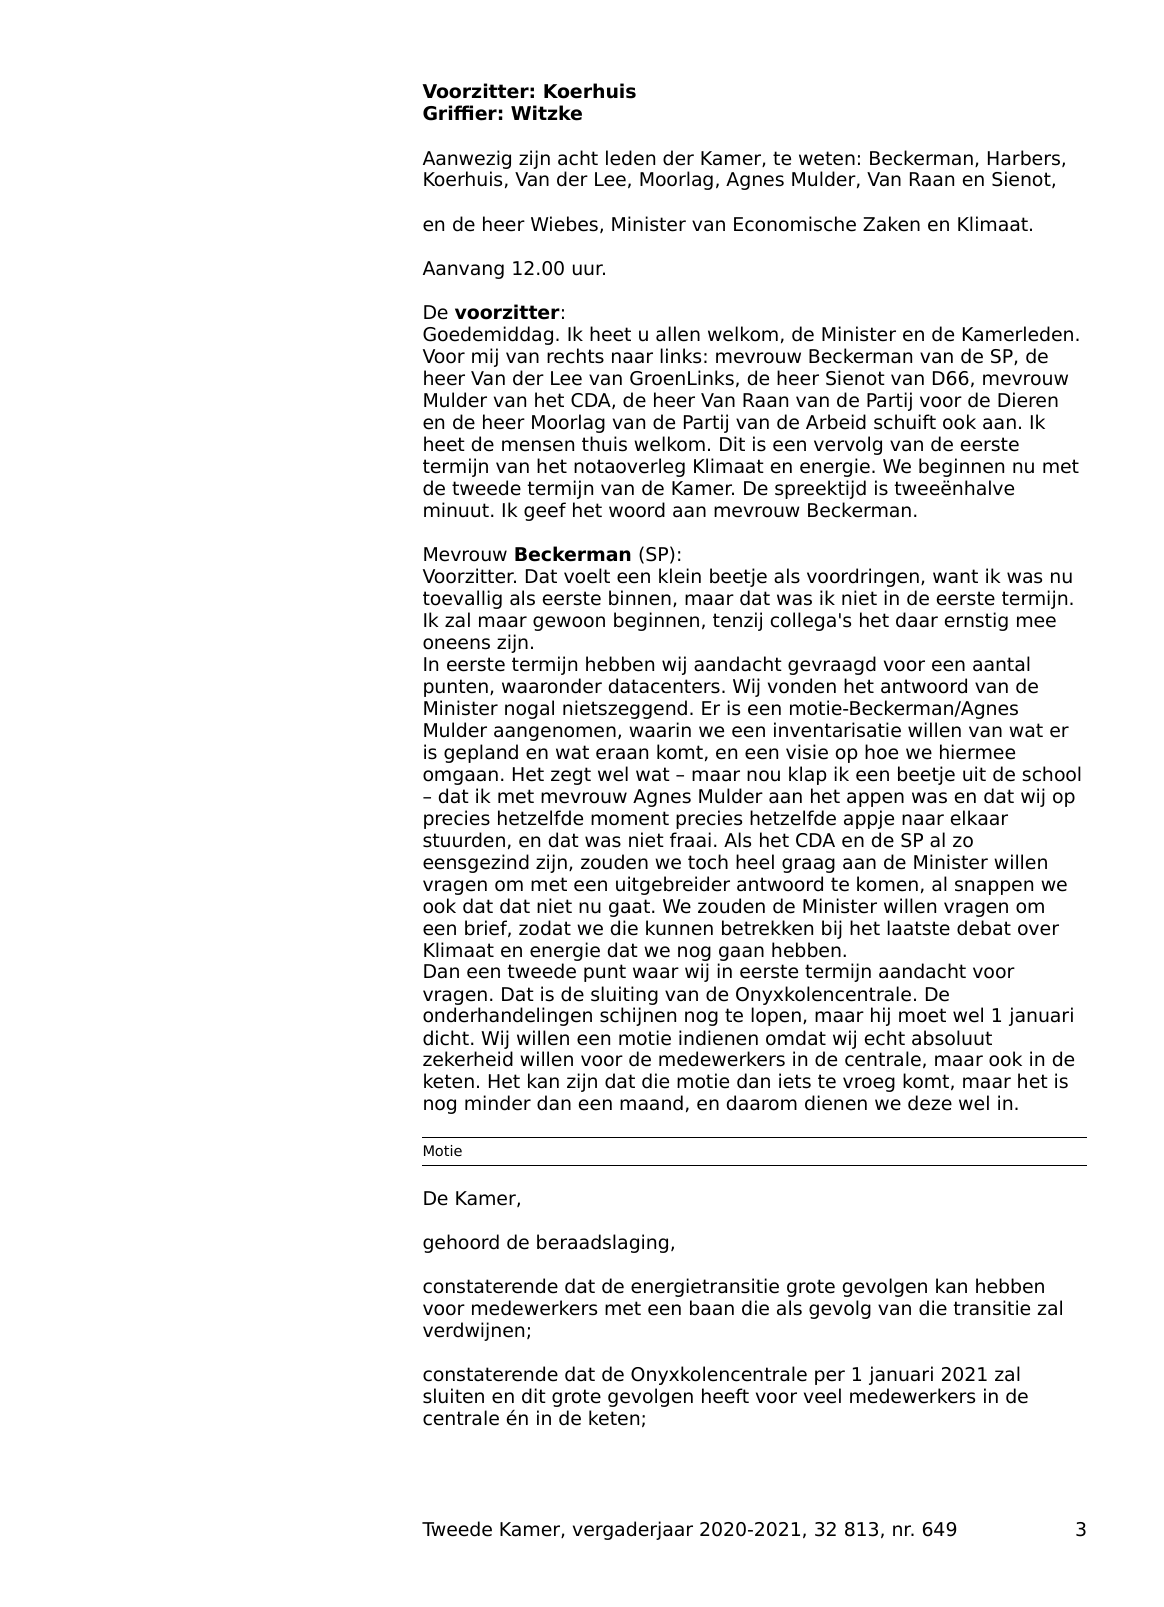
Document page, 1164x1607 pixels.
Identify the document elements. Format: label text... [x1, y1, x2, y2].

text en de heer Wiebes, Minister van Economische Zaken en Klimaat. [422, 213, 1087, 236]
text Aanvang 12.00 uur. [422, 258, 1087, 280]
text Mevrouw Beckerman (SP): [422, 544, 1087, 566]
text Dan een tweede punt waar wij in eerste termijn aandacht voor vragen. Dat is de sluiting van de Onyxkolencentrale. De onderhandelingen schijnen nog te lopen, maar hij moet wel 1 januari dicht. Wij willen een motie indienen omdat wij echt absoluut zekerheid willen voor de medewerkers in de centrale, maar ook in de keten. Het kan zijn dat die motie dan iets te vroeg komt, maar het is nog minder dan een maand, en daarom dienen we deze wel in. [422, 961, 1087, 1115]
text Griffier: Witzke [422, 103, 1087, 125]
text In eerste termijn hebben wij aandacht gevraagd voor een aantal punten, waaronder datacenters. Wij vonden het antwoord van de Minister nogal nietszeggend. Er is een motie-Beckerman/Agnes Mulder aangenomen, waarin we een inventarisatie willen van wat er is gepland en wat eraan komt, en een visie op hoe we hiermee omgaan. Het zegt wel wat – maar nou klap ik een beetje uit de school – dat ik met mevrouw Agnes Mulder aan het appen was en dat wij op precies hetzelfde moment precies hetzelfde appje naar elkaar stuurden, en dat was niet fraai. Als het CDA en de SP al zo eensgezind zijn, zouden we toch heel graag aan de Minister willen vragen om met een uitgebreider antwoord te komen, al snappen we ook dat dat niet nu gaat. We zouden de Minister willen vragen om een brief, zodat we die kunnen betrekken bij het laatste debat over Klimaat en energie dat we nog gaan hebben. [422, 654, 1087, 961]
table_header Motie [422, 1138, 1087, 1164]
text Voorzitter. Dat voelt een klein beetje als voordringen, want ik was nu toevallig als eerste binnen, maar dat was ik niet in de eerste termijn. Ik zal maar gewoon beginnen, tenzij collega's het daar ernstig mee oneens zijn. [422, 566, 1087, 654]
text Aanwezig zijn acht leden der Kamer, te weten: Beckerman, Harbers, Koerhuis, Van der Lee, Moorlag, Agnes Mulder, Van Raan en Sienot, [422, 147, 1087, 191]
text gehoord de beraadslaging, [422, 1232, 1087, 1254]
text constaterende dat de energietransitie grote gevolgen kan hebben voor medewerkers met een baan die als gevolg van die transitie zal verdwijnen; [422, 1276, 1087, 1342]
text De Kamer, [422, 1188, 1087, 1210]
text Voorzitter: Koerhuis [422, 81, 1087, 103]
text constaterende dat de Onyxkolencentrale per 1 januari 2021 zal sluiten en dit grote gevolgen heeft voor veel medewerkers in de centrale én in de keten; [422, 1364, 1087, 1430]
text Goedemiddag. Ik heet u allen welkom, de Minister en de Kamerleden. Voor mij van rechts naar links: mevrouw Beckerman van de SP, de heer Van der Lee van GroenLinks, de heer Sienot van D66, mevrouw Mulder van het CDA, de heer Van Raan van de Partij voor de Dieren en de heer Moorlag van de Partij van de Arbeid schuift ook aan. Ik heet de mensen thuis welkom. Dit is een vervolg van de eerste termijn van het notaoverleg Klimaat en energie. We beginnen nu met de tweede termijn van de Kamer. De spreektijd is tweeënhalve minuut. Ik geef het woord aan mevrouw Beckerman. [422, 324, 1087, 522]
text De voorzitter: [422, 302, 1087, 324]
